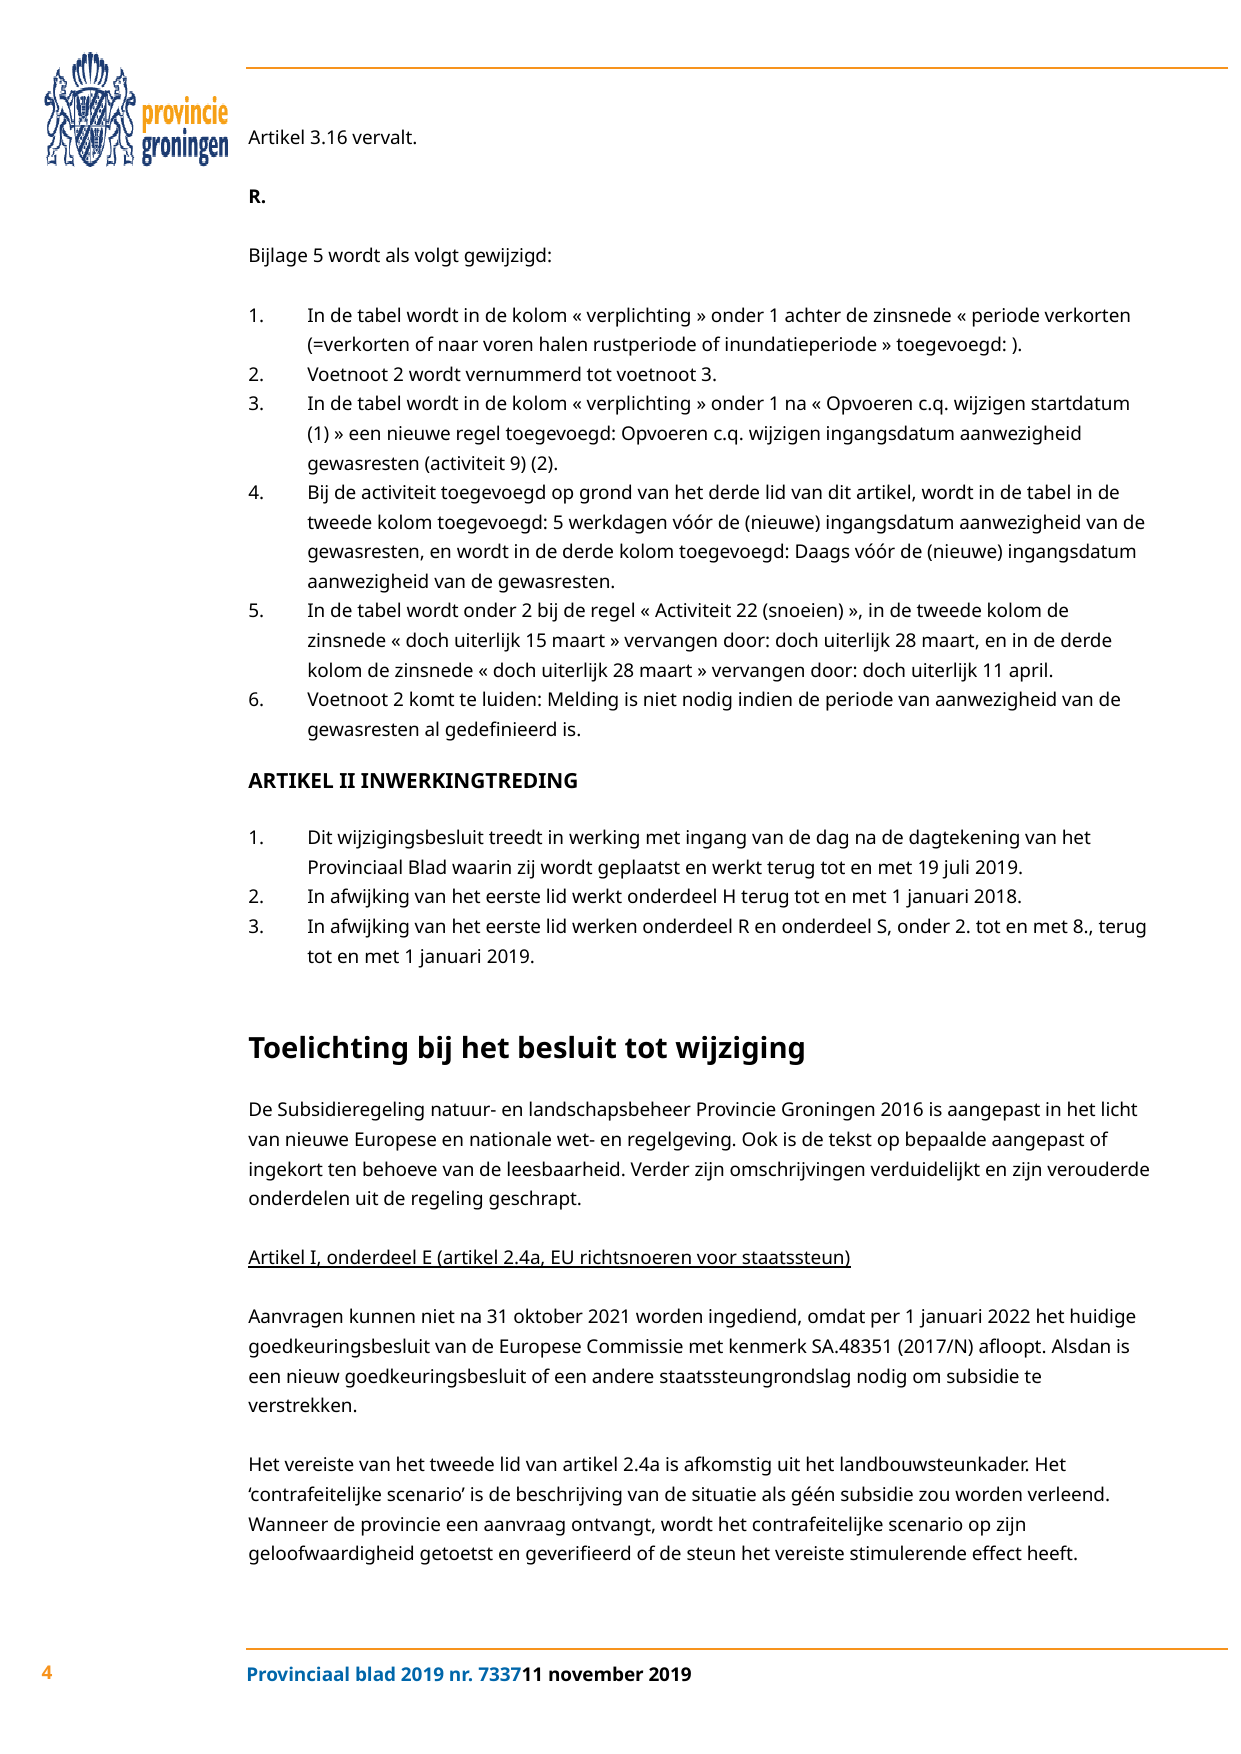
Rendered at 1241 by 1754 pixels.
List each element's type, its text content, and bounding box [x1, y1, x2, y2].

list In de tabel wordt in de kolom « verplichting » onder 1 na « Opvoeren c.q. wijzigen startdatum (1) » een nieuwe regel toegevoegd: Opvoeren c.q. wijzigen ingangsdatum aanwezigheid gewasresten (activiteit 9) (2). [248, 391, 1152, 476]
list Voetnoot 2 komt te luiden: Melding is niet nodig indien de periode van aanwezigheid van de gewasresten al gedefinieerd is. [248, 686, 1152, 742]
text ARTIKEL II INWERKINGTREDING [248, 766, 1152, 795]
text Artikel 3.16 vervalt. [248, 124, 1152, 150]
list Bij de activiteit toegevoegd op grond van het derde lid van dit artikel, wordt in de tabel in de tweede kolom toegevoegd: 5 werkdagen vóór de (nieuwe) ingangsdatum aanwezigheid van de gewasresten, en wordt in de derde kolom toegevoegd: Daags vóór de (nieuwe) ingangsdatum aanwezigheid van de gewasresten. [248, 479, 1152, 594]
text De Subsidieregeling natuur- en landschapsbeheer Provincie Groningen 2016 is aangepast in het licht van nieuwe Europese en nationale wet- en regelgeving. Ook is de tekst op bepaalde aangepast of ingekort ten behoeve van de leesbaarheid. Verder zijn omschrijvingen verduidelijkt en zijn verouderde onderdelen uit de regeling geschrapt. [248, 1097, 1152, 1211]
text Bijlage 5 wordt als volgt gewijzigd: [248, 243, 1152, 268]
list In de tabel wordt onder 2 bij de regel « Activiteit 22 (snoeien) », in de tweede kolom de zinsnede « doch uiterlijk 15 maart » vervangen door: doch uiterlijk 28 maart, en in de derde kolom de zinsnede « doch uiterlijk 28 maart » vervangen door: doch uiterlijk 11 april. [248, 598, 1152, 683]
list In afwijking van het eerste lid werken onderdeel R en onderdeel S, onder 2. tot en met 8., terug tot en met 1 januari 2019. [248, 913, 1152, 968]
text R. [248, 183, 1152, 209]
text Het vereiste van het tweede lid van artikel 2.4a is afkomstig uit het landbouwsteunkader. Het ‘contrafeitelijke scenario’ is de beschrijving van de situatie als géén subsidie zou worden verleend. Wanneer de provincie een aanvraag ontvangt, wordt het contrafeitelijke scenario op zijn geloofwaardigheid getoetst en geverifieerd of de steun het vereiste stimulerende effect heeft. [248, 1452, 1152, 1566]
picture [41, 47, 231, 172]
text Aanvragen kunnen niet na 31 oktober 2021 worden ingediend, omdat per 1 januari 2022 het huidige goedkeuringsbesluit van de Europese Commissie met kenmerk SA.48351 (2017/N) afloopt. Alsdan is een nieuw goedkeuringsbesluit of een andere staatssteungrondslag nodig om subsidie te verstrekken. [248, 1304, 1152, 1418]
list In de tabel wordt in de kolom « verplichting » onder 1 achter de zinsnede « periode verkorten (=verkorten of naar voren halen rustperiode of inundatieperiode » toegevoegd: ). [248, 302, 1152, 357]
list Voetnoot 2 wordt vernummerd tot voetnoot 3. [248, 361, 1152, 387]
list Dit wijzigingsbesluit treedt in werking met ingang van de dag na de dagtekening van het Provinciaal Blad waarin zij wordt geplaatst en werkt terug tot en met 19 juli 2019. [248, 824, 1152, 880]
text Toelichting bij het besluit tot wijziging [248, 1028, 1152, 1067]
list In afwijking van het eerste lid werkt onderdeel H terug tot en met 1 januari 2018. [248, 884, 1152, 909]
text Artikel I, onderdeel E (artikel 2.4a, EU richtsnoeren voor staatssteun) [248, 1244, 1152, 1270]
